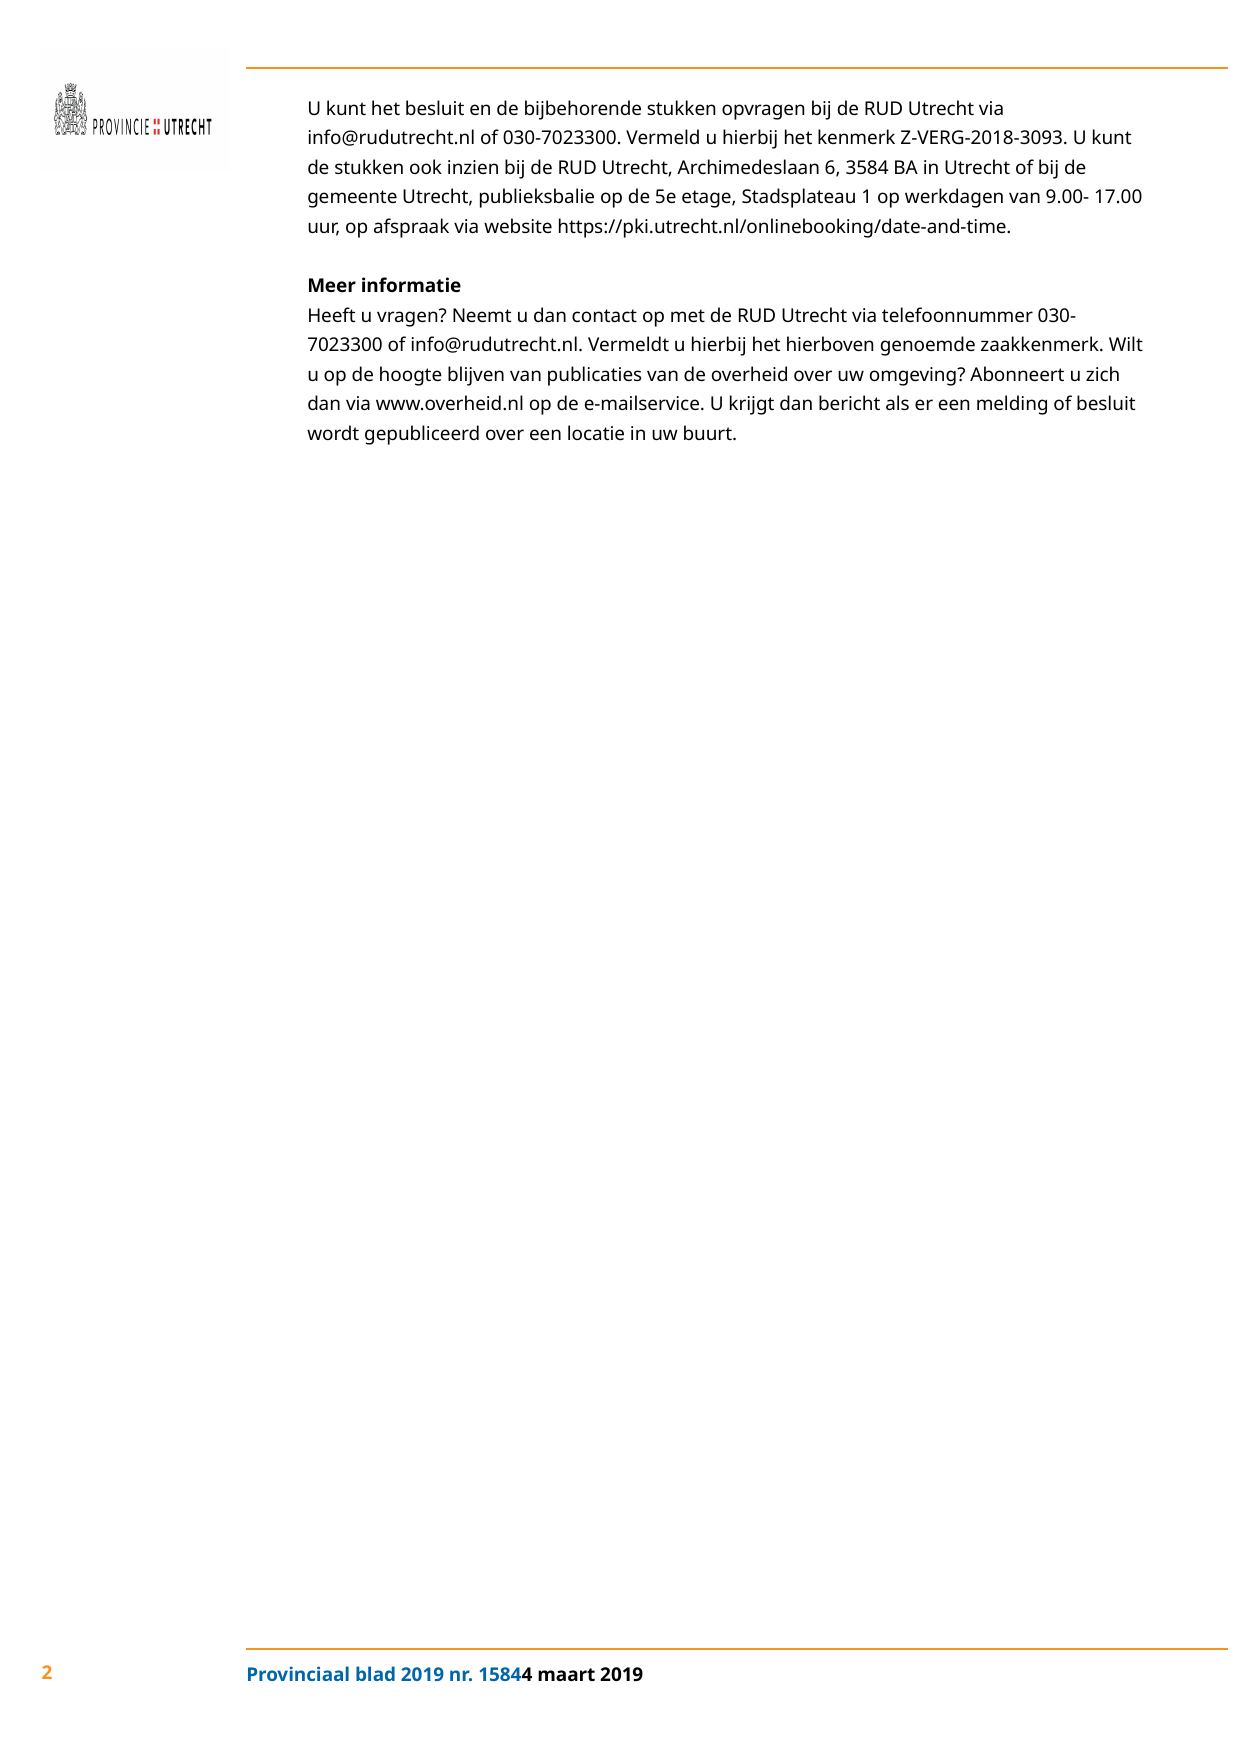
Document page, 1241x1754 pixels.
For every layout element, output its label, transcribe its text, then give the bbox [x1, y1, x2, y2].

list Heeft u vragen? Neemt u dan contact op met de RUD Utrecht via telefoonnummer 030-7023300 of info@rudutrecht.nl. Vermeldt u hierbij het hierboven genoemde zaakkenmerk. Wilt u op de hoogte blijven van publicaties van de overheid over uw omgeving? Abonneert u zich dan via www.overheid.nl op de e-mailservice. U krijgt dan bericht als er een melding of besluit wordt gepubliceerd over een locatie in uw buurt. [248, 302, 1152, 446]
list U kunt het besluit en de bijbehorende stukken opvragen bij de RUD Utrecht via info@rudutrecht.nl of 030-7023300. Vermeld u hierbij het kenmerk Z-VERG-2018-3093. U kunt de stukken ook inzien bij de RUD Utrecht, Archimedeslaan 6, 3584 BA in Utrecht of bij de gemeente Utrecht, publieksbalie op de 5e etage, Stadsplateau 1 op werkdagen van 9.00- 17.00 uur, op afspraak via website https://pki.utrecht.nl/onlinebooking/date-and-time. [248, 95, 1152, 239]
picture [41, 47, 231, 172]
list Meer informatie [248, 272, 1152, 298]
